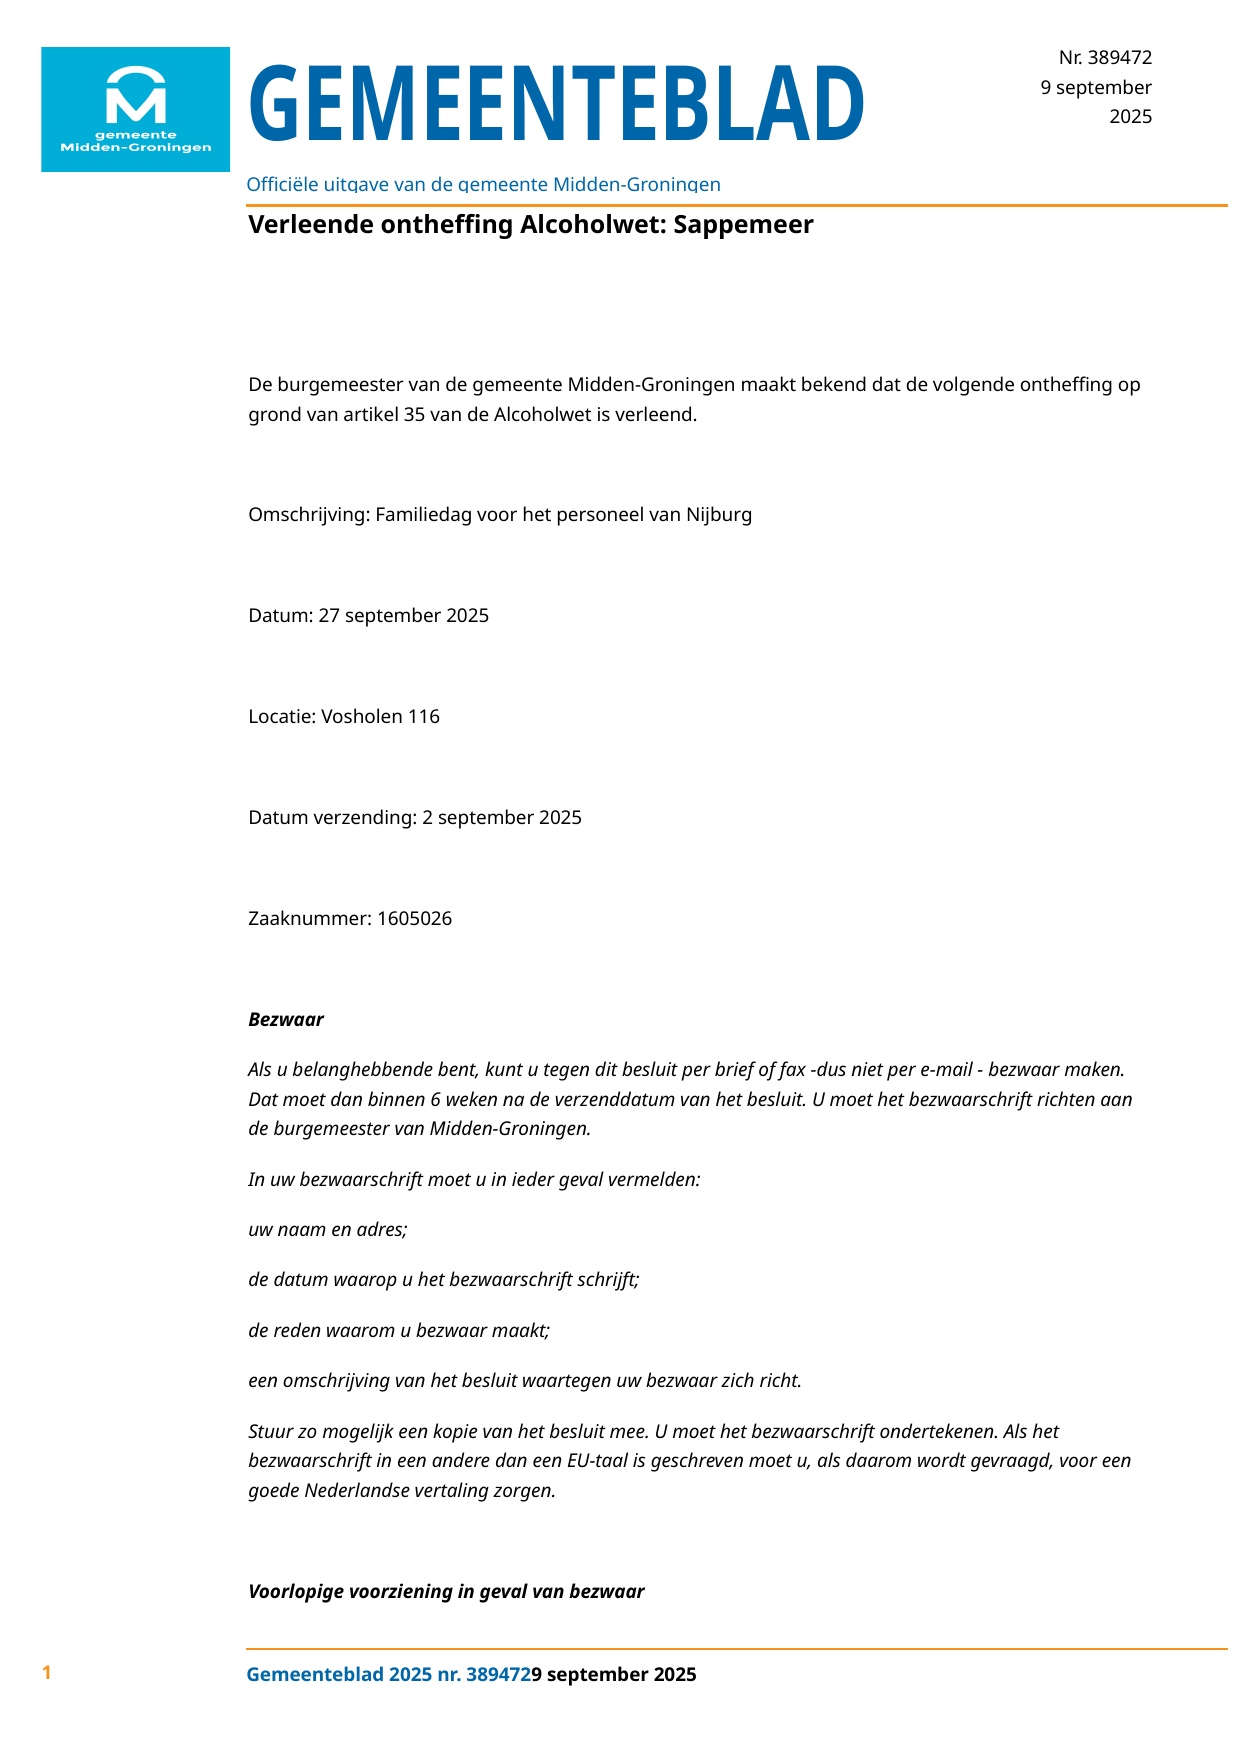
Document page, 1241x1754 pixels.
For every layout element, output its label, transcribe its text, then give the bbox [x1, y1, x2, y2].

text Zaaknummer: 1605026 [248, 905, 1152, 931]
text Stuur zo mogelijk een kopie van het besluit mee. U moet het bezwaarschrift ondertekenen. Als het bezwaarschrift in een andere dan een EU-taal is geschreven moet u, als daarom wordt gevraagd, voor een goede Nederlandse vertaling zorgen. [248, 1418, 1152, 1503]
picture [107, 89, 165, 122]
text de datum waarop u het bezwaarschrift schrijft; [248, 1267, 1152, 1292]
text Verleende ontheffing Alcoholwet: Sappemeer [248, 207, 1152, 241]
text de reden waarom u bezwaar maakt; [248, 1317, 1152, 1343]
text een omschrijving van het besluit waartegen uw bezwaar zich richt. [248, 1367, 1152, 1393]
text In uw bezwaarschrift moet u in ieder geval vermelden: [248, 1166, 1152, 1191]
picture [184, 146, 190, 153]
text De burgemeester van de gemeente Midden-Groningen maakt bekend dat de volgende ontheffing op grond van artikel 35 van de Alcoholwet is verleend. [248, 371, 1152, 426]
text Locatie: Vosholen 116 [248, 703, 1152, 729]
text Datum verzending: 2 september 2025 [248, 804, 1152, 830]
text Als u belanghebbende bent, kunt u tegen dit besluit per brief of fax -dus niet per e-mail - bezwaar maken. Dat moet dan binnen 6 weken na de verzenddatum van het besluit. U moet het bezwaarschrift richten aan de burgemeester van Midden-Groningen. [248, 1056, 1152, 1141]
picture [108, 66, 164, 82]
text Omschrijving: Familiedag voor het personeel van Nijburg [248, 502, 1152, 527]
text Bezwaar [248, 1006, 1152, 1031]
text Voorlopige voorziening in geval van bezwaar [248, 1578, 1152, 1603]
text Datum: 27 september 2025 [248, 602, 1152, 628]
text uw naam en adres; [248, 1216, 1152, 1242]
